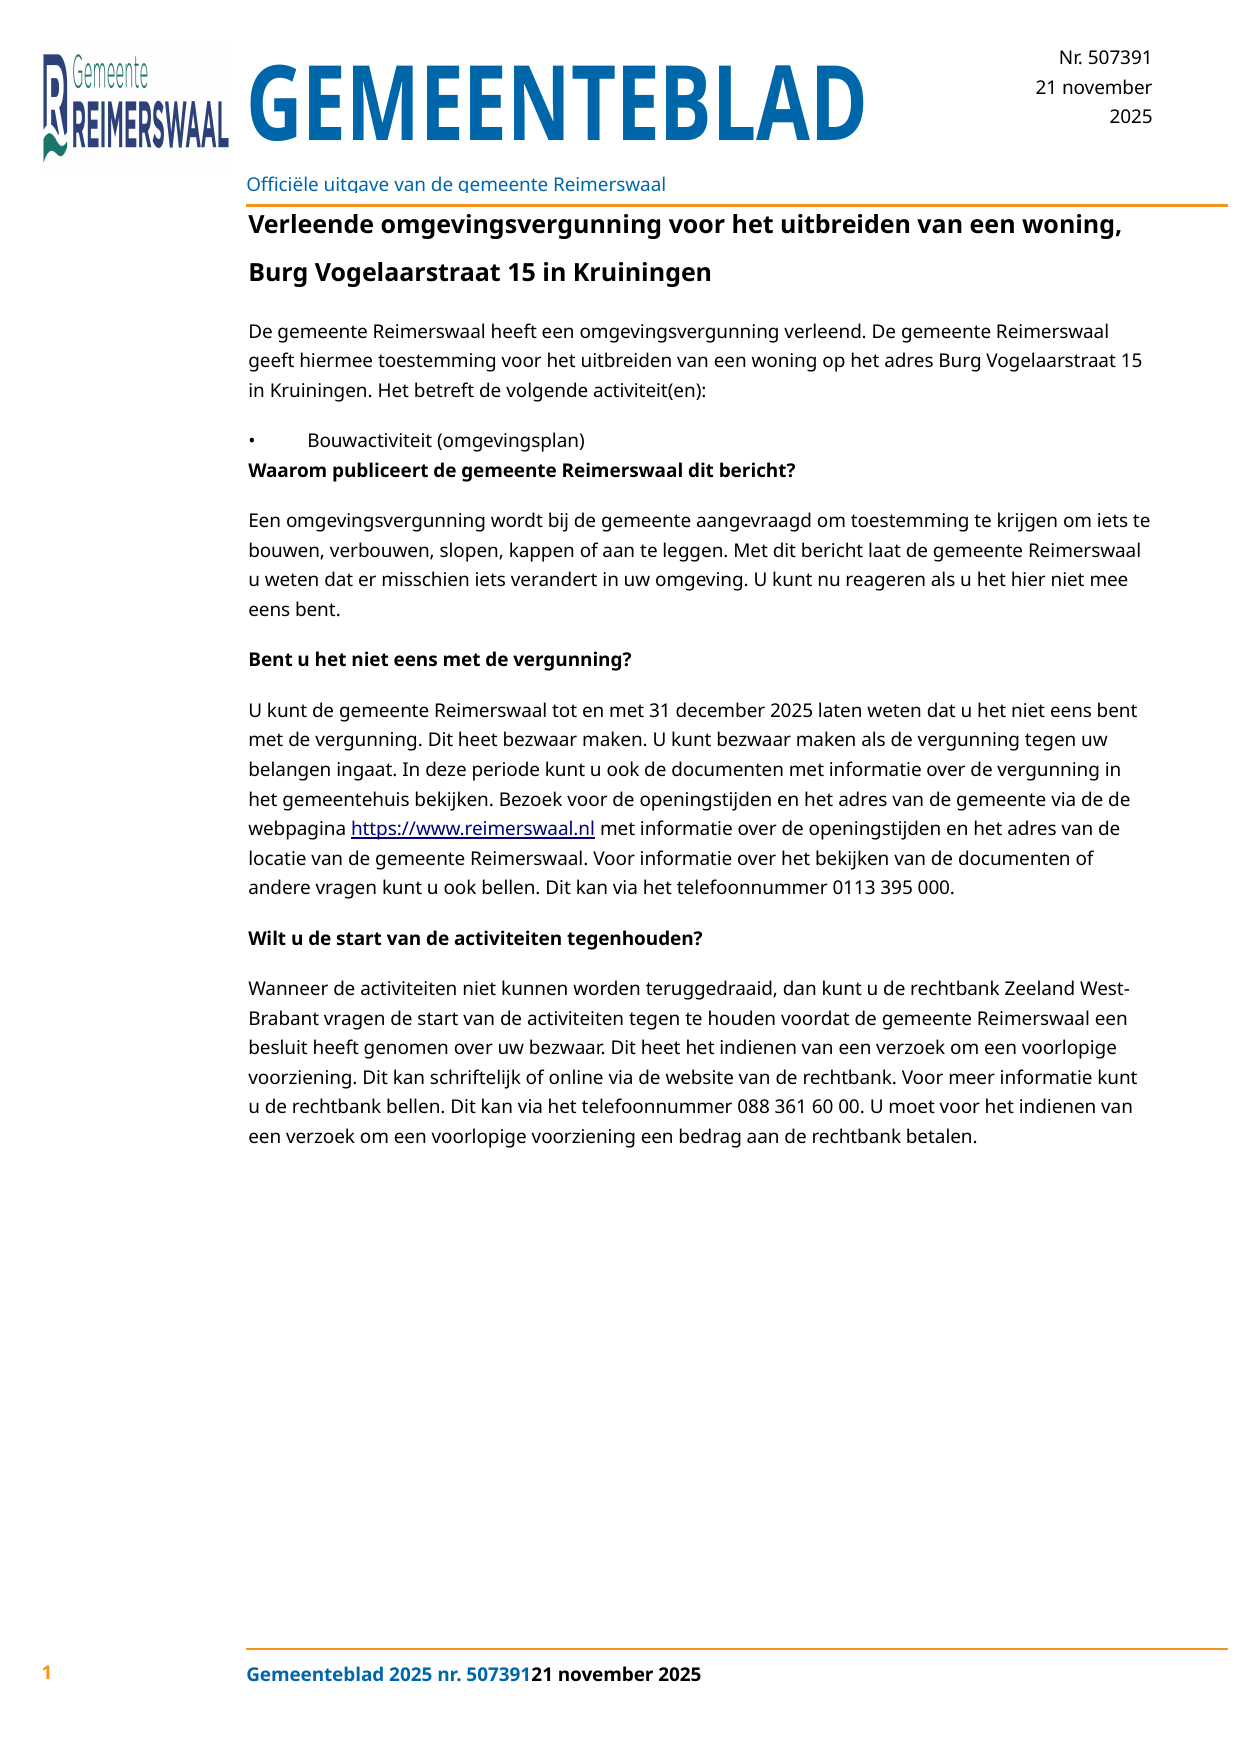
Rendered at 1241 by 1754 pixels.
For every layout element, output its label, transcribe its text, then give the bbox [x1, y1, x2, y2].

text De gemeente Reimerswaal heeft een omgevingsvergunning verleend. De gemeente Reimerswaal geeft hiermee toestemming voor het uitbreiden van een woning op het adres Burg Vogelaarstraat 15 in Kruiningen. Het betreft de volgende activiteit(en): [248, 318, 1152, 403]
picture [41, 47, 231, 172]
text Wilt u de start van de activiteiten tegenhouden? [248, 925, 1152, 951]
list Bouwactiviteit (omgevingsplan) [248, 427, 1152, 453]
text U kunt de gemeente Reimerswaal tot en met 31 december 2025 laten weten dat u het niet eens bent met de vergunning. Dit heet bezwaar maken. U kunt bezwaar maken als de vergunning tegen uw belangen ingaat. In deze periode kunt u ook de documenten met informatie over de vergunning in het gemeentehuis bekijken. Bezoek voor de openingstijden en het adres van de gemeente via de de webpagina https://www.reimerswaal.nl met informatie over de openingstijden en het adres van de locatie van de gemeente Reimerswaal. Voor informatie over het bekijken van de documenten of andere vragen kunt u ook bellen. Dit kan via het telefoonnummer 0113 395 000. [248, 697, 1152, 900]
text Waarom publiceert de gemeente Reimerswaal dit bericht? [248, 457, 1152, 483]
text Een omgevingsvergunning wordt bij de gemeente aangevraagd om toestemming te krijgen om iets te bouwen, verbouwen, slopen, kappen of aan te leggen. Met dit bericht laat de gemeente Reimerswaal u weten dat er misschien iets verandert in uw omgeving. U kunt nu reageren als u het hier niet mee eens bent. [248, 507, 1152, 622]
text Wanneer de activiteiten niet kunnen worden teruggedraaid, dan kunt u de rechtbank Zeeland West-Brabant vragen de start van de activiteiten tegen te houden voordat de gemeente Reimerswaal een besluit heeft genomen over uw bezwaar. Dit heet het indienen van een verzoek om een voorlopige voorziening. Dit kan schriftelijk of online via de website van de rechtbank. Voor meer informatie kunt u de rechtbank bellen. Dit kan via het telefoonnummer 088 361 60 00. U moet voor het indienen van een verzoek om een voorlopige voorziening een bedrag aan de rechtbank betalen. [248, 975, 1152, 1149]
text Bent u het niet eens met de vergunning? [248, 647, 1152, 672]
text Verleende omgevingsvergunning voor het uitbreiden van een woning, Burg Vogelaarstraat 15 in Kruiningen [248, 207, 1152, 288]
